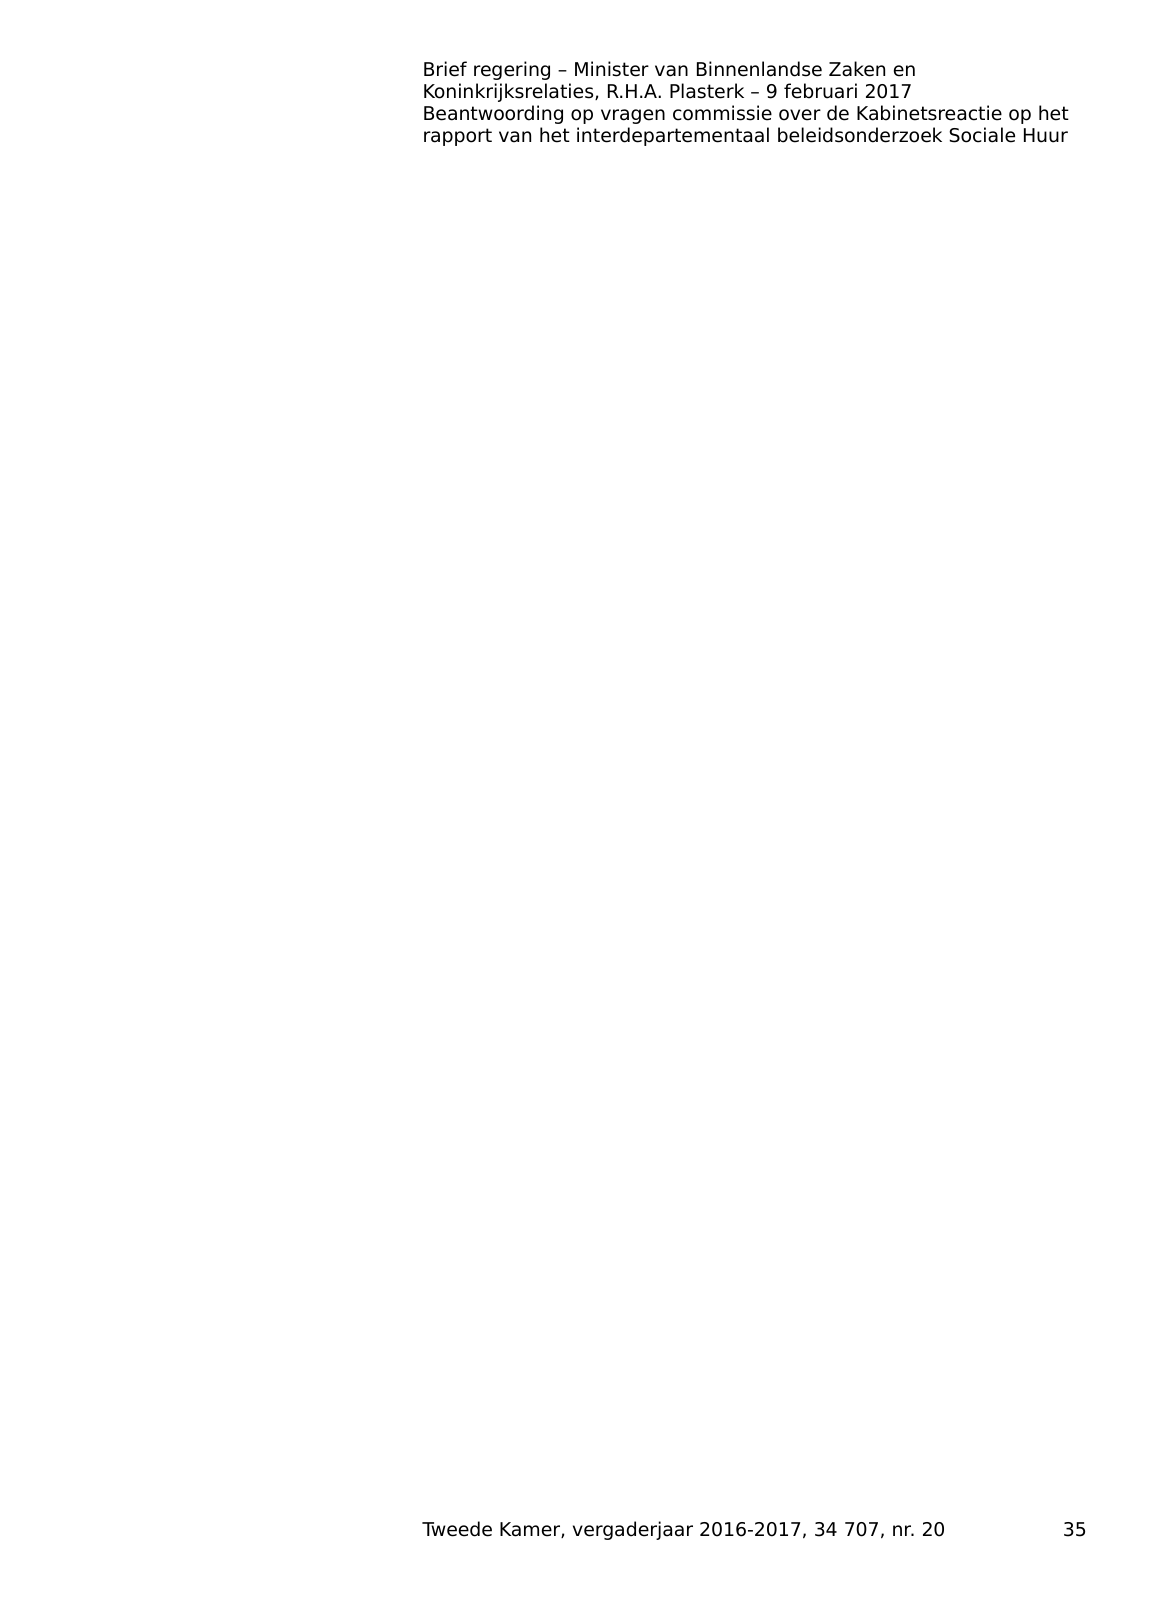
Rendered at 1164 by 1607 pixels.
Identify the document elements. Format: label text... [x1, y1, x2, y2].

text Beantwoording op vragen commissie over de Kabinetsreactie op het rapport van het interdepartementaal beleidsonderzoek Sociale Huur [422, 103, 1087, 147]
text Brief regering – Minister van Binnenlandse Zaken en Koninkrijksrelaties, R.H.A. Plasterk – 9 februari 2017 [422, 59, 1087, 103]
